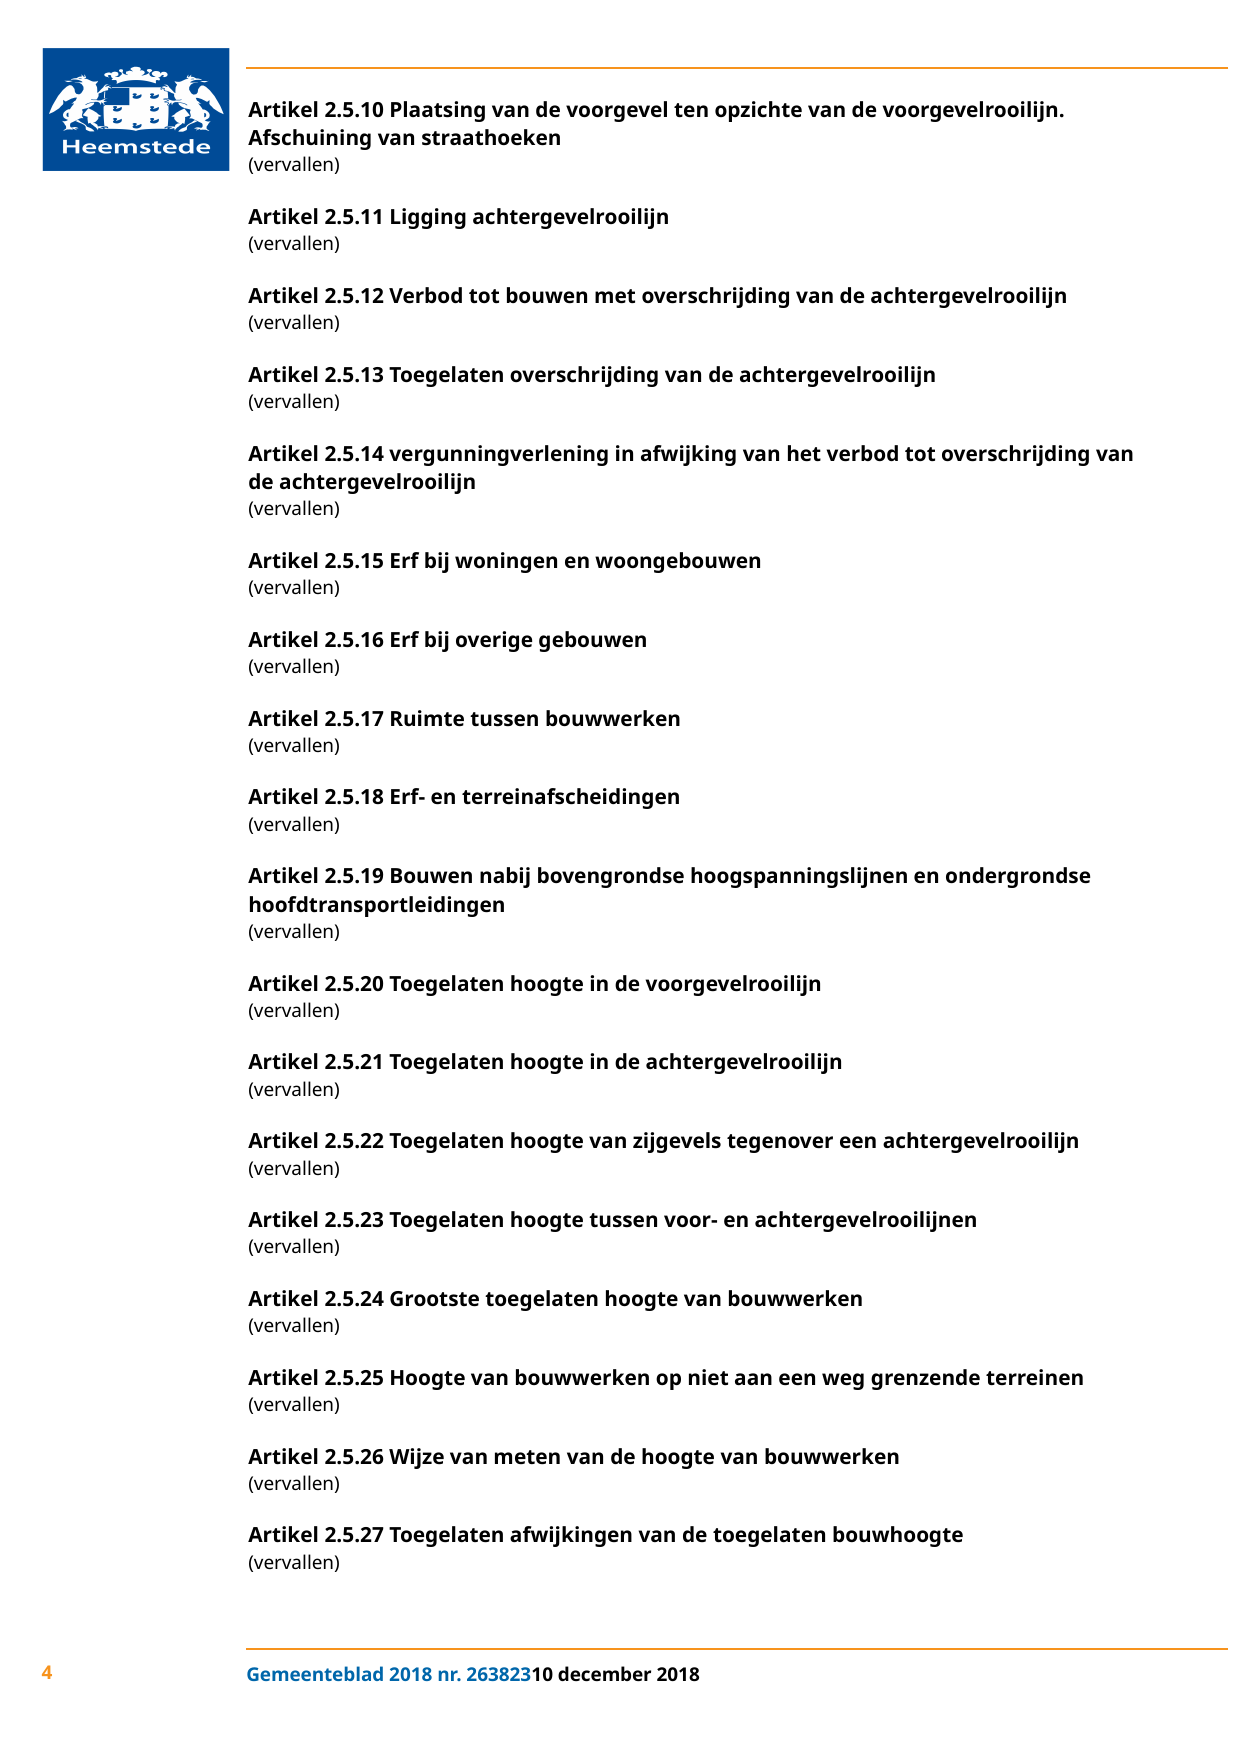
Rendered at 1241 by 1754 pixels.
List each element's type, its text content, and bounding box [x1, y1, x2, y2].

text (vervallen) [248, 1312, 1152, 1338]
text (vervallen) [248, 309, 1152, 335]
text Artikel 2.5.15 Erf bij woningen en woongebouwen [248, 546, 1152, 574]
text Artikel 2.5.10 Plaatsing van de voorgevel ten opzichte van de voorgevelrooilijn. Afschuining van straathoeken [248, 95, 1152, 152]
text Artikel 2.5.21 Toegelaten hoogte in de achtergevelrooilijn [248, 1047, 1152, 1076]
text Artikel 2.5.16 Erf bij overige gebouwen [248, 625, 1152, 653]
text Artikel 2.5.23 Toegelaten hoogte tussen voor- en achtergevelrooilijnen [248, 1205, 1152, 1234]
text (vervallen) [248, 918, 1152, 944]
text Artikel 2.5.26 Wijze van meten van de hoogte van bouwwerken [248, 1442, 1152, 1470]
text Artikel 2.5.27 Toegelaten afwijkingen van de toegelaten bouwhoogte [248, 1521, 1152, 1549]
text Artikel 2.5.12 Verbod tot bouwen met overschrijding van de achtergevelrooilijn [248, 281, 1152, 309]
text (vervallen) [248, 1391, 1152, 1417]
text Artikel 2.5.25 Hoogte van bouwwerken op niet aan een weg grenzende terreinen [248, 1363, 1152, 1391]
text (vervallen) [248, 1076, 1152, 1102]
text (vervallen) [248, 231, 1152, 256]
text (vervallen) [248, 388, 1152, 414]
text Artikel 2.5.18 Erf- en terreinafscheidingen [248, 782, 1152, 811]
text (vervallen) [248, 653, 1152, 679]
text Artikel 2.5.17 Ruimte tussen bouwwerken [248, 704, 1152, 732]
text (vervallen) [248, 1470, 1152, 1496]
text (vervallen) [248, 732, 1152, 758]
text (vervallen) [248, 496, 1152, 521]
text Artikel 2.5.22 Toegelaten hoogte van zijgevels tegenover een achtergevelrooilijn [248, 1126, 1152, 1155]
text (vervallen) [248, 152, 1152, 177]
text (vervallen) [248, 1549, 1152, 1575]
text Artikel 2.5.19 Bouwen nabij bovengrondse hoogspanningslijnen en ondergrondse hoofdtransportleidingen [248, 861, 1152, 918]
picture [41, 47, 231, 172]
text Artikel 2.5.13 Toegelaten overschrijding van de achtergevelrooilijn [248, 360, 1152, 388]
text Artikel 2.5.24 Grootste toegelaten hoogte van bouwwerken [248, 1284, 1152, 1312]
text (vervallen) [248, 1234, 1152, 1259]
text Artikel 2.5.11 Ligging achtergevelrooilijn [248, 202, 1152, 231]
text Artikel 2.5.20 Toegelaten hoogte in de voorgevelrooilijn [248, 969, 1152, 997]
text (vervallen) [248, 1155, 1152, 1181]
text Artikel 2.5.14 vergunningverlening in afwijking van het verbod tot overschrijding van de achtergevelrooilijn [248, 439, 1152, 496]
text (vervallen) [248, 997, 1152, 1023]
text (vervallen) [248, 574, 1152, 600]
text (vervallen) [248, 811, 1152, 837]
